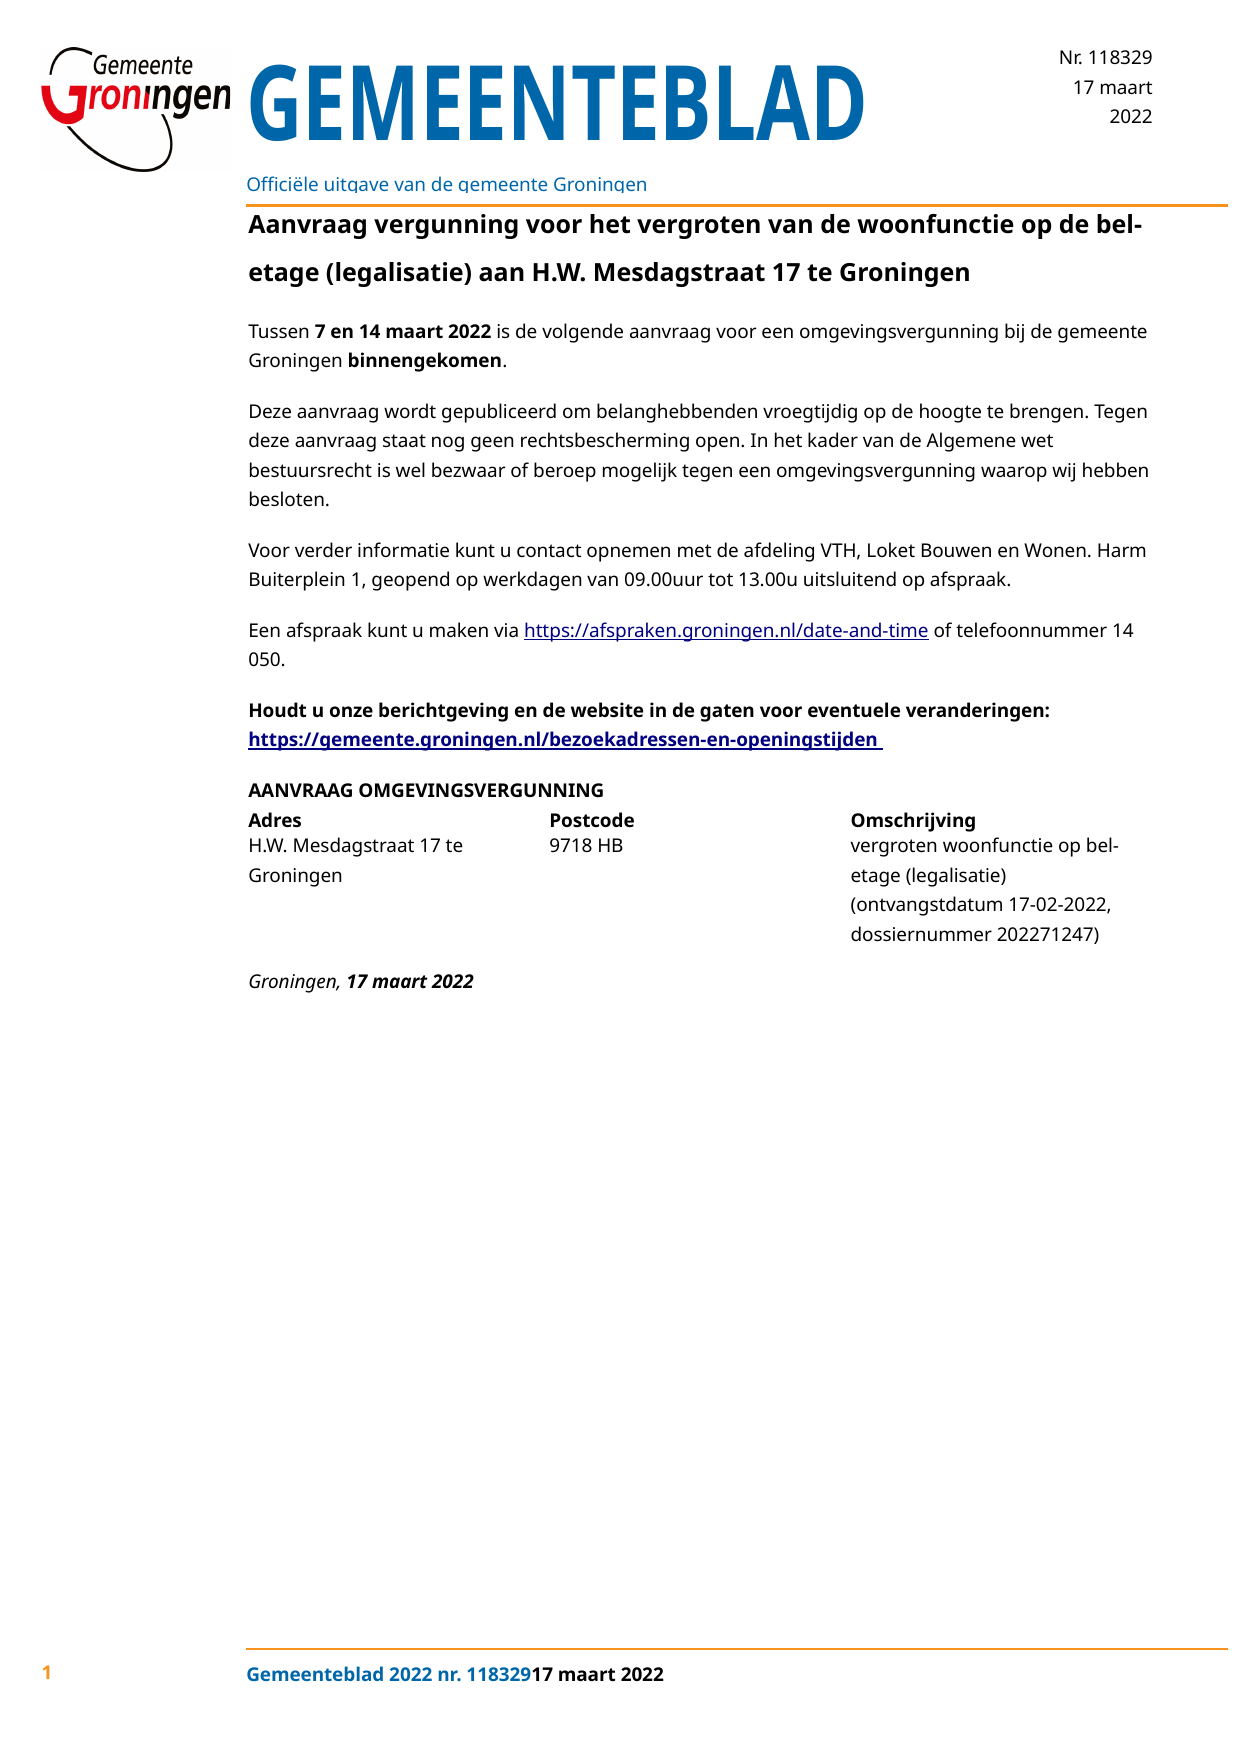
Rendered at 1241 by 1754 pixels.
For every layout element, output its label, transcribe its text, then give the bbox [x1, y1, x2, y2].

text Voor verder informatie kunt u contact opnemen met de afdeling VTH, Loket Bouwen en Wonen. Harm Buiterplein 1, geopend op werkdagen van 09.00uur tot 13.00u uitsluitend op afspraak. [248, 537, 1152, 592]
table_cell vergroten woonfunctie op bel-etage (legalisatie) (ontvangstdatum 17-02-2022, dossiernummer 202271247) [850, 833, 1152, 947]
text Aanvraag vergunning voor het vergroten van de woonfunctie op de bel-etage (legalisatie) aan H.W. Mesdagstraat 17 te Groningen [248, 207, 1152, 288]
text Groningen, 17 maart 2022 [248, 968, 1152, 994]
text Een afspraak kunt u maken via https://afspraken.groningen.nl/date-and-time of telefoonnummer 14 050. [248, 617, 1152, 672]
picture [41, 47, 231, 172]
table_header Adres [248, 807, 549, 832]
text AANVRAAG OMGEVINGSVERGUNNING [248, 777, 1152, 803]
text Houdt u onze berichtgeving en de website in de gaten voor eventuele veranderingen: https://gemeente.groningen.nl/bezoekadressen-en-openingstijden [248, 697, 1152, 752]
text Deze aanvraag wordt gepubliceerd om belanghebbenden vroegtijdig op de hoogte te brengen. Tegen deze aanvraag staat nog geen rechtsbescherming open. In het kader van de Algemene wet bestuursrecht is wel bezwaar of beroep mogelijk tegen een omgevingsvergunning waarop wij hebben besloten. [248, 398, 1152, 512]
table_cell H.W. Mesdagstraat 17 te Groningen [248, 833, 549, 947]
table_header Postcode [549, 807, 850, 832]
text Tussen 7 en 14 maart 2022 is de volgende aanvraag voor een omgevingsvergunning bij de gemeente Groningen binnengekomen. [248, 318, 1152, 373]
table_header Omschrijving [850, 807, 1152, 832]
table_cell 9718 HB [549, 833, 850, 947]
